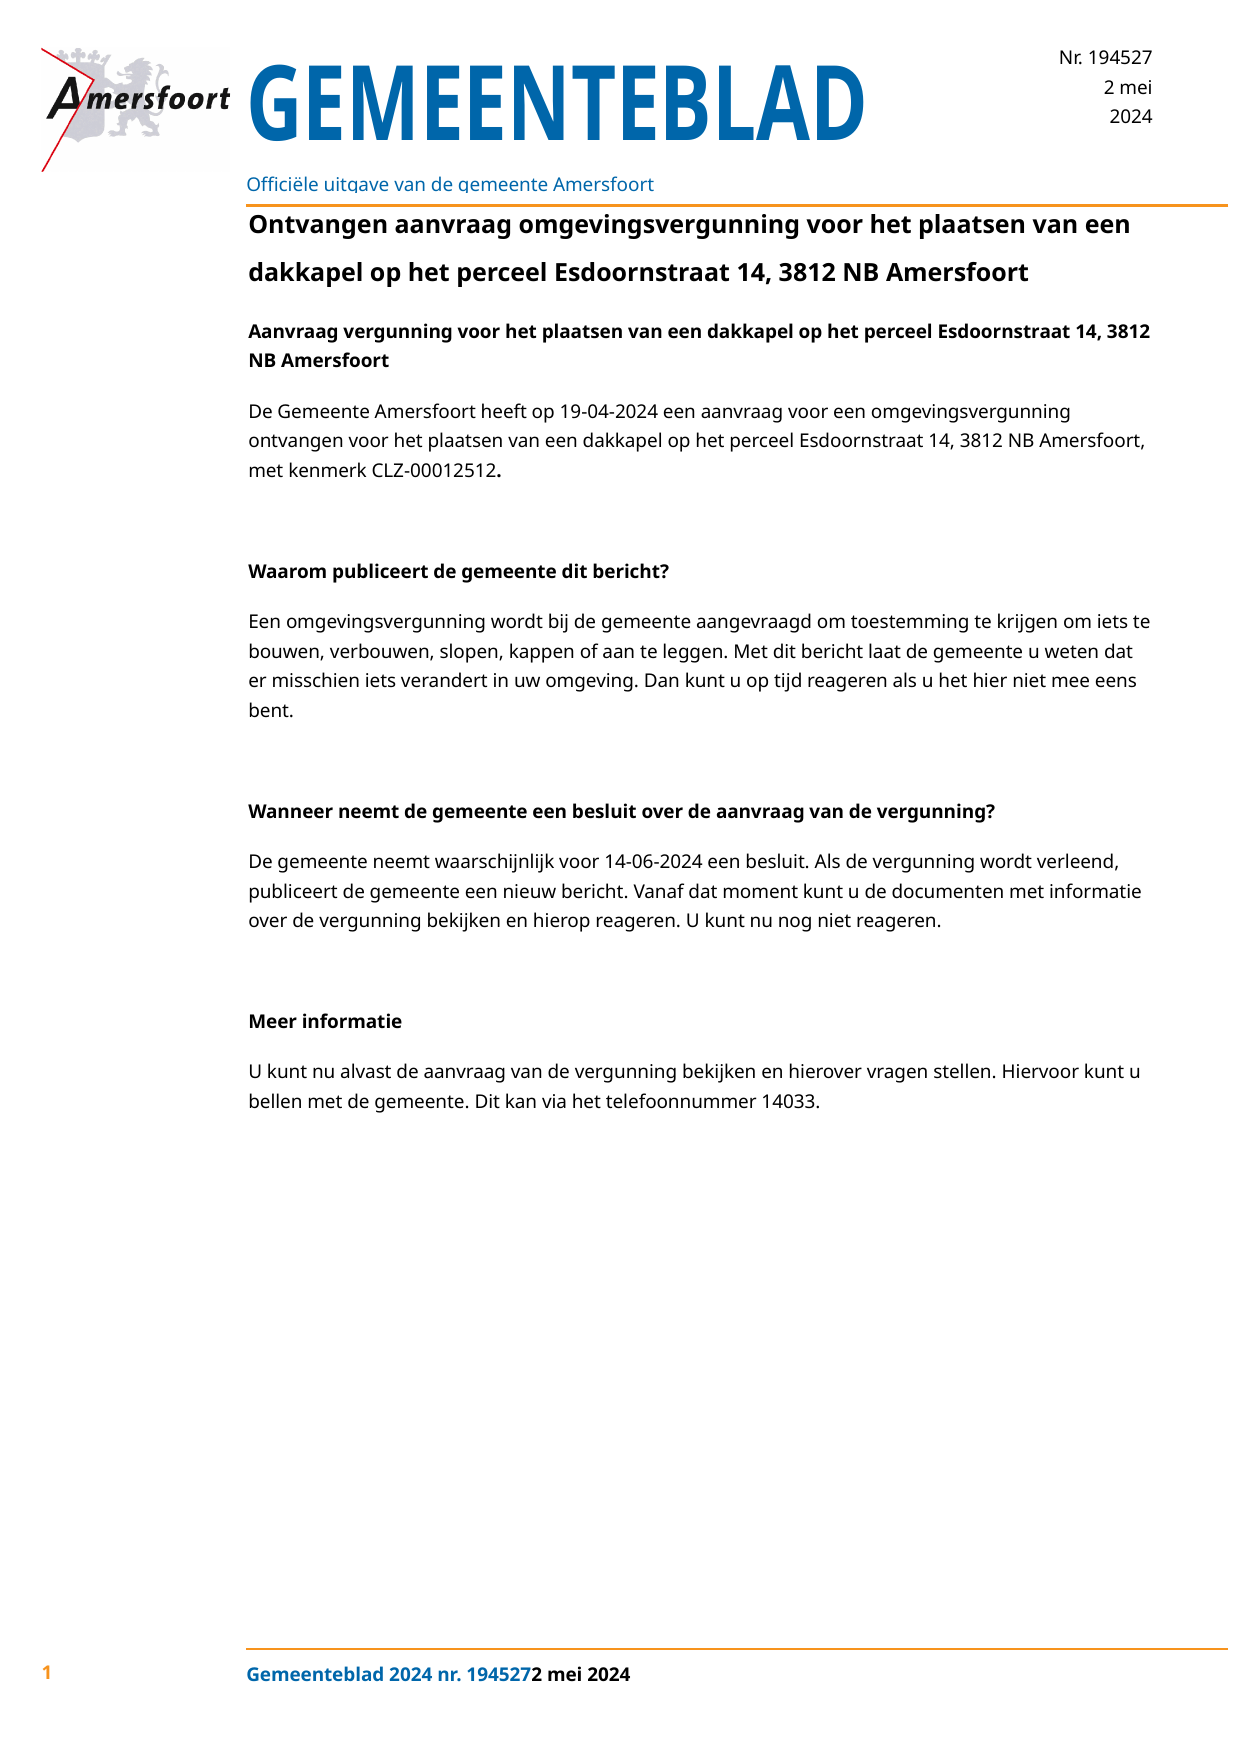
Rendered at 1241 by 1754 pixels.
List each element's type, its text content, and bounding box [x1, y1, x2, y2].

text Een omgevingsvergunning wordt bij de gemeente aangevraagd om toestemming te krijgen om iets te bouwen, verbouwen, slopen, kappen of aan te leggen. Met dit bericht laat de gemeente u weten dat er misschien iets verandert in uw omgeving. Dan kunt u op tijd reageren als u het hier niet mee eens bent. [248, 608, 1152, 723]
text Wanneer neemt de gemeente een besluit over de aanvraag van de vergunning? [248, 798, 1152, 824]
picture [41, 47, 231, 172]
text U kunt nu alvast de aanvraag van de vergunning bekijken en hierover vragen stellen. Hiervoor kunt u bellen met de gemeente. Dit kan via het telefoonnummer 14033. [248, 1059, 1152, 1114]
text Ontvangen aanvraag omgevingsvergunning voor het plaatsen van een dakkapel op het perceel Esdoornstraat 14, 3812 NB Amersfoort [248, 207, 1152, 288]
text De Gemeente Amersfoort heeft op 19-04-2024 een aanvraag voor een omgevingsvergunning ontvangen voor het plaatsen van een dakkapel op het perceel Esdoornstraat 14, 3812 NB Amersfoort, met kenmerk CLZ-00012512. [248, 398, 1152, 483]
text De gemeente neemt waarschijnlijk voor 14-06-2024 een besluit. Als de vergunning wordt verleend, publiceert de gemeente een nieuw bericht. Vanaf dat moment kunt u de documenten met informatie over de vergunning bekijken en hierop reageren. U kunt nu nog niet reageren. [248, 848, 1152, 933]
text Aanvraag vergunning voor het plaatsen van een dakkapel op het perceel Esdoornstraat 14, 3812 NB Amersfoort [248, 318, 1152, 373]
text Meer informatie [248, 1008, 1152, 1034]
text Waarom publiceert de gemeente dit bericht? [248, 558, 1152, 584]
